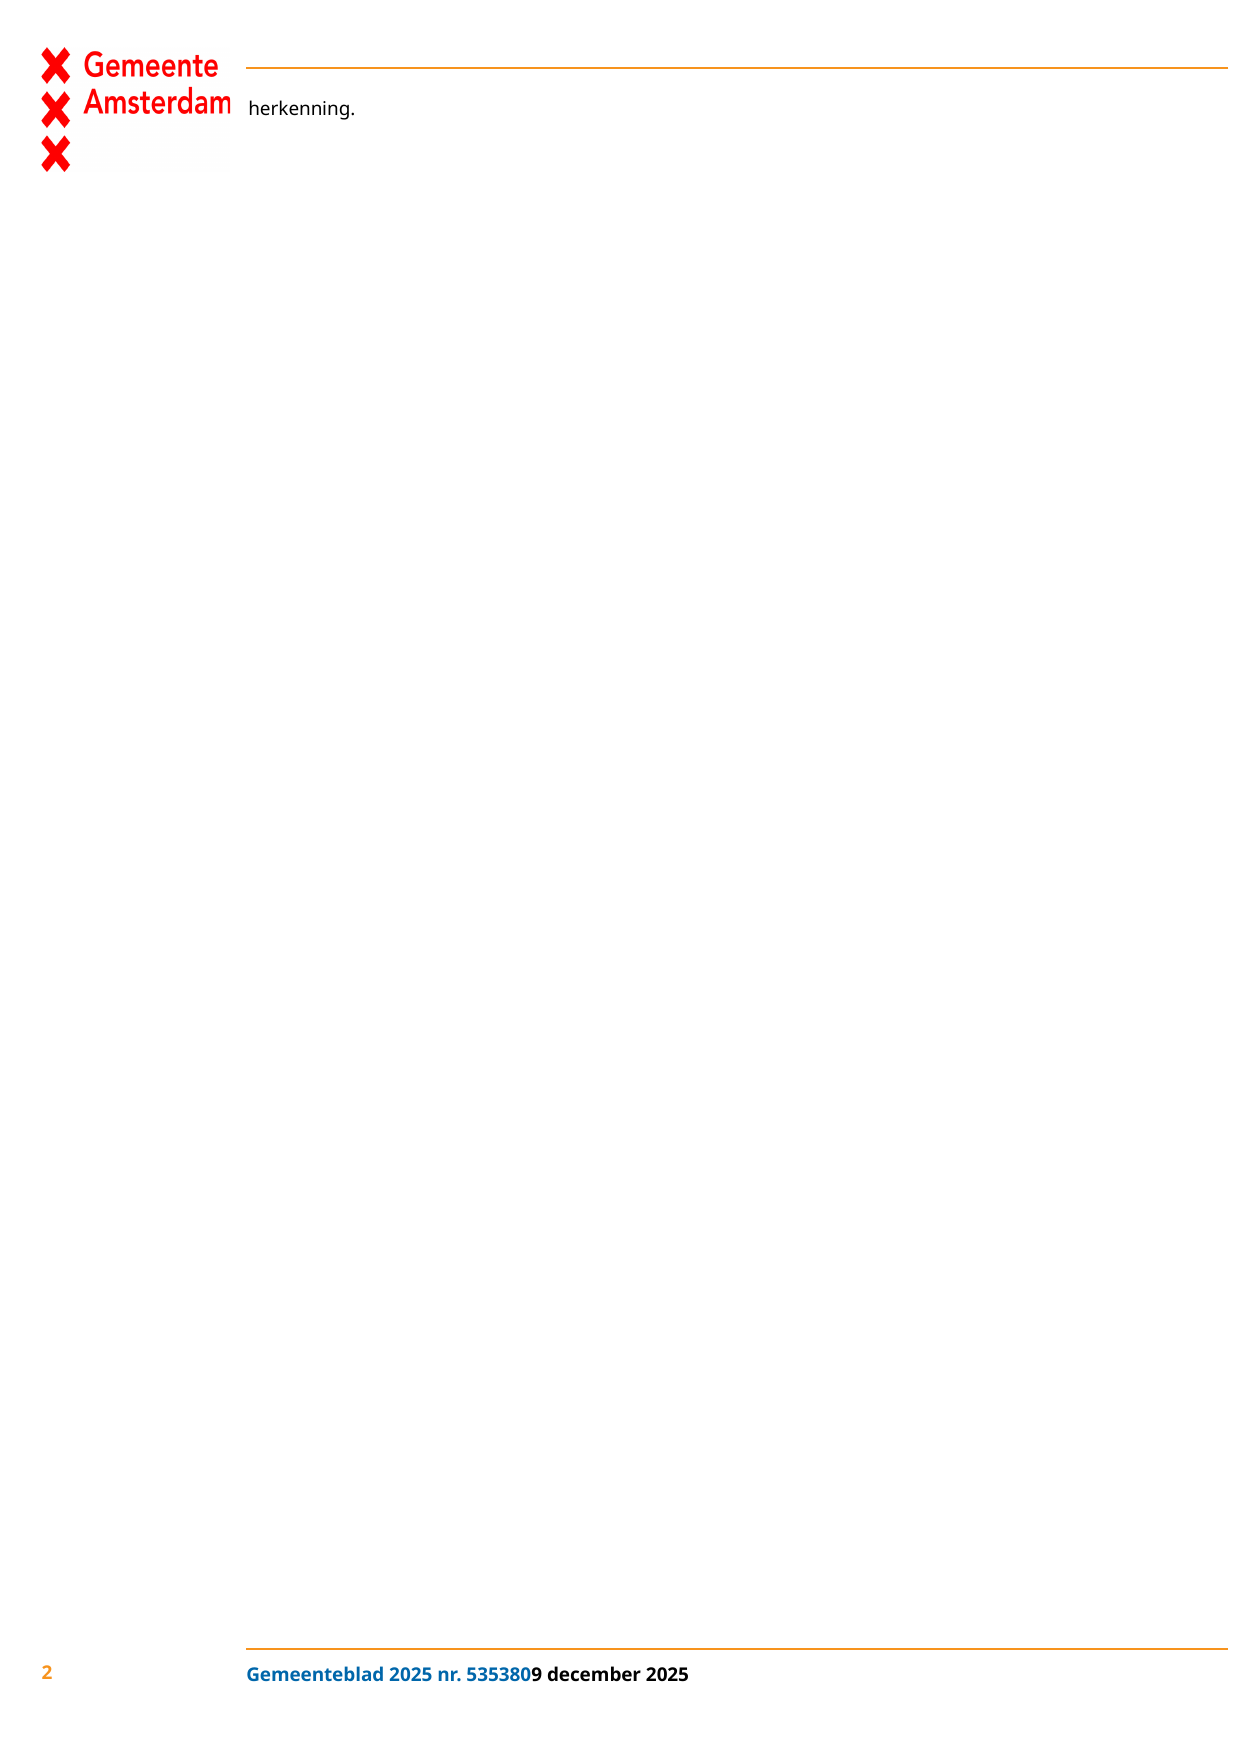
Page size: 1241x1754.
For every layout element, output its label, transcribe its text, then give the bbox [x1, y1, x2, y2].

picture [41, 47, 231, 172]
text herkenning. [248, 95, 1152, 121]
